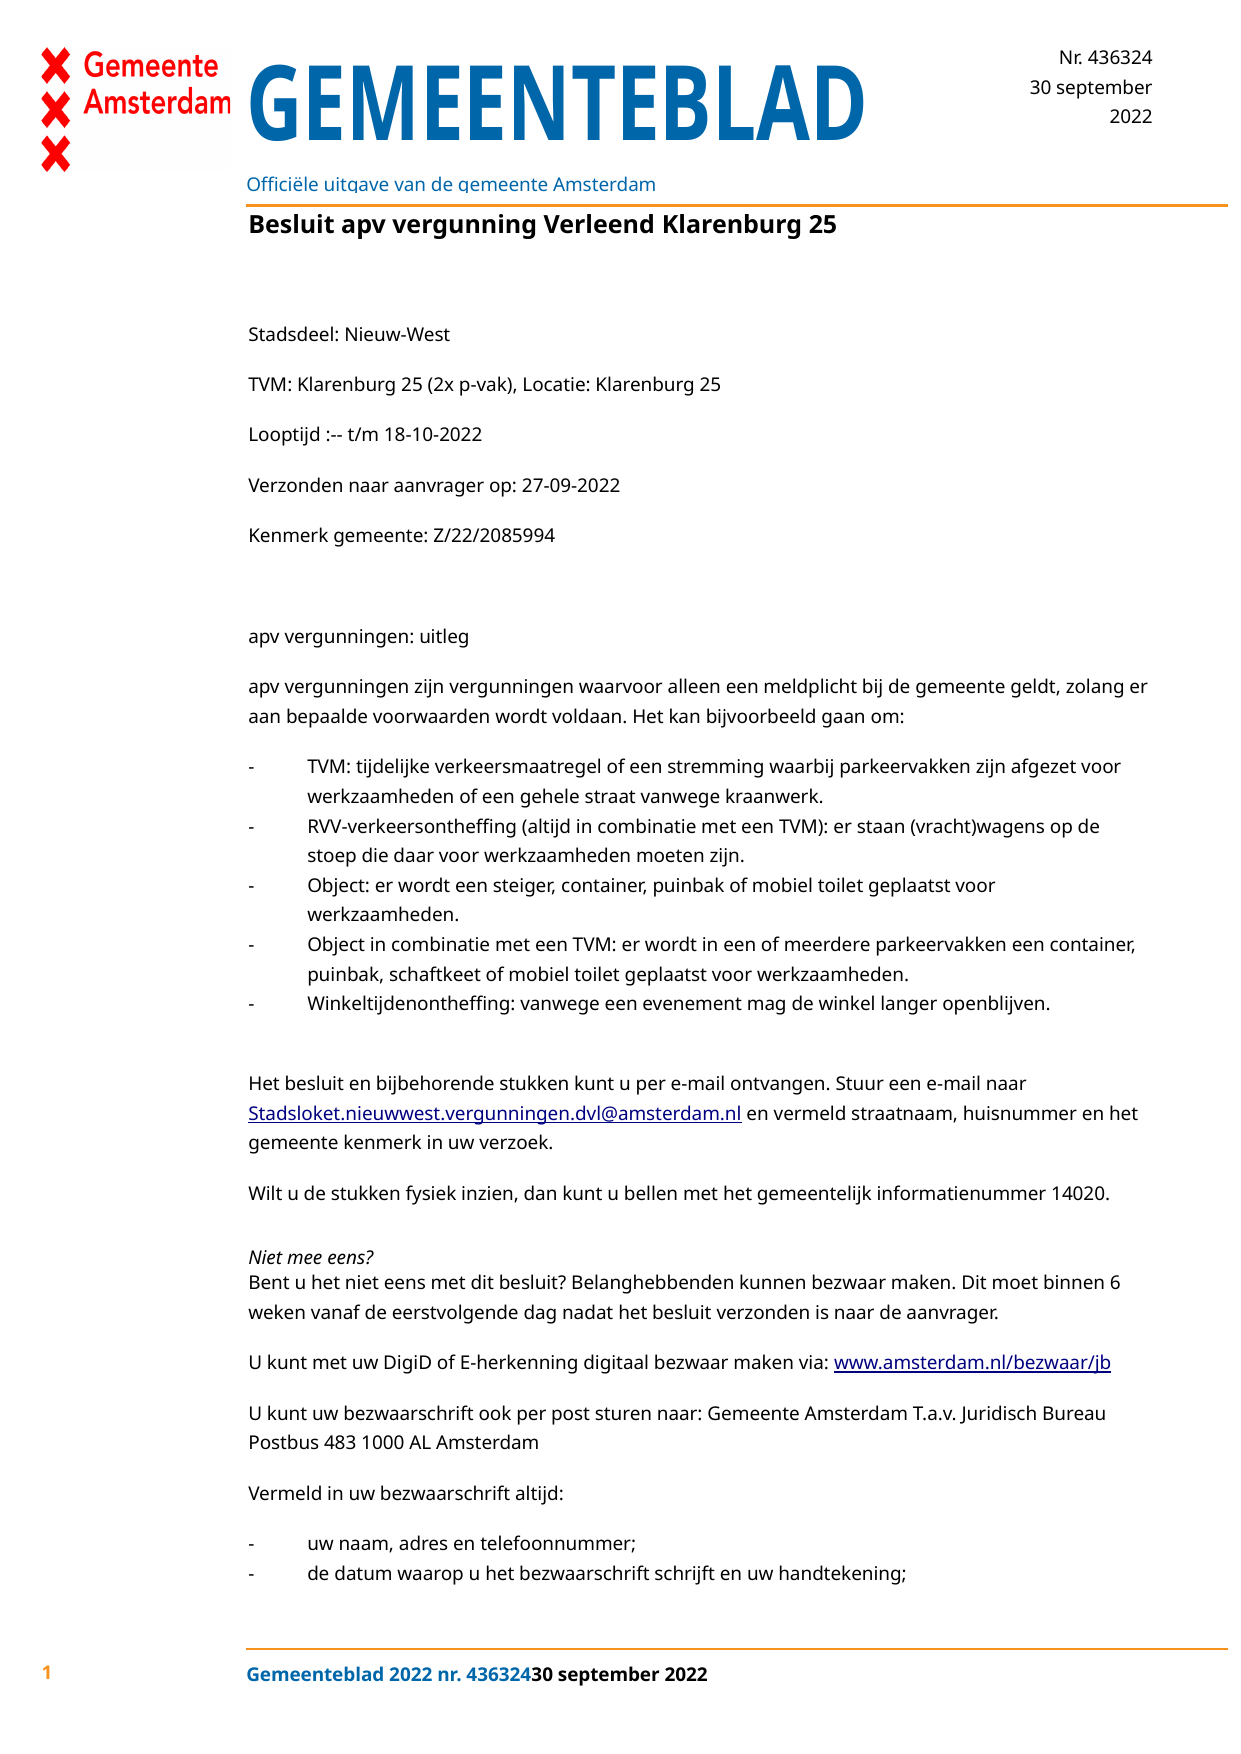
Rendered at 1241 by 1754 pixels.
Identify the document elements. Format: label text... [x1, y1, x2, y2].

list Winkeltijdenontheffing: vanwege een evenement mag de winkel langer openblijven. [248, 990, 1152, 1016]
text U kunt uw bezwaarschrift ook per post sturen naar: Gemeente Amsterdam T.a.v. Juridisch Bureau Postbus 483 1000 AL Amsterdam [248, 1400, 1152, 1455]
text Bent u het niet eens met dit besluit? Belanghebbenden kunnen bezwaar maken. Dit moet binnen 6 weken vanaf de eerstvolgende dag nadat het besluit verzonden is naar de aanvrager. [248, 1269, 1152, 1325]
text Kenmerk gemeente: Z/22/2085994 [248, 522, 1152, 548]
text Het besluit en bijbehorende stukken kunt u per e-mail ontvangen. Stuur een e-mail naar Stadsloket.nieuwwest.vergunningen.dvl@amsterdam.nl en vermeld straatnaam, huisnummer en het gemeente kenmerk in uw verzoek. [248, 1070, 1152, 1155]
text Looptijd :-- t/m 18-10-2022 [248, 422, 1152, 447]
text Stadsdeel: Nieuw-West [248, 321, 1152, 346]
text apv vergunningen zijn vergunningen waarvoor alleen een meldplicht bij de gemeente geldt, zolang er aan bepaalde voorwaarden wordt voldaan. Het kan bijvoorbeeld gaan om: [248, 674, 1152, 729]
text Besluit apv vergunning Verleend Klarenburg 25 [248, 207, 1152, 241]
picture [41, 47, 231, 172]
list RVV-verkeersontheffing (altijd in combinatie met een TVM): er staan (vracht)wagens op de stoep die daar voor werkzaamheden moeten zijn. [248, 813, 1152, 868]
list Object: er wordt een steiger, container, puinbak of mobiel toilet geplaatst voor werkzaamheden. [248, 872, 1152, 927]
text apv vergunningen: uitleg [248, 623, 1152, 649]
list de datum waarop u het bezwaarschrift schrijft en uw handtekening; [248, 1560, 1152, 1586]
list uw naam, adres en telefoonnummer; [248, 1530, 1152, 1556]
text Wilt u de stukken fysiek inzien, dan kunt u bellen met het gemeentelijk informatienummer 14020. [248, 1180, 1152, 1206]
text Verzonden naar aanvrager op: 27-09-2022 [248, 472, 1152, 498]
list Object in combinatie met een TVM: er wordt in een of meerdere parkeervakken een container, puinbak, schaftkeet of mobiel toilet geplaatst voor werkzaamheden. [248, 931, 1152, 986]
text Niet mee eens? [248, 1244, 1152, 1269]
text Vermeld in uw bezwaarschrift altijd: [248, 1480, 1152, 1506]
text TVM: Klarenburg 25 (2x p-vak), Locatie: Klarenburg 25 [248, 371, 1152, 397]
text U kunt met uw DigiD of E-herkenning digitaal bezwaar maken via: www.amsterdam.nl/bezwaar/jb [248, 1349, 1152, 1375]
list TVM: tijdelijke verkeersmaatregel of een stremming waarbij parkeervakken zijn afgezet voor werkzaamheden of een gehele straat vanwege kraanwerk. [248, 754, 1152, 809]
